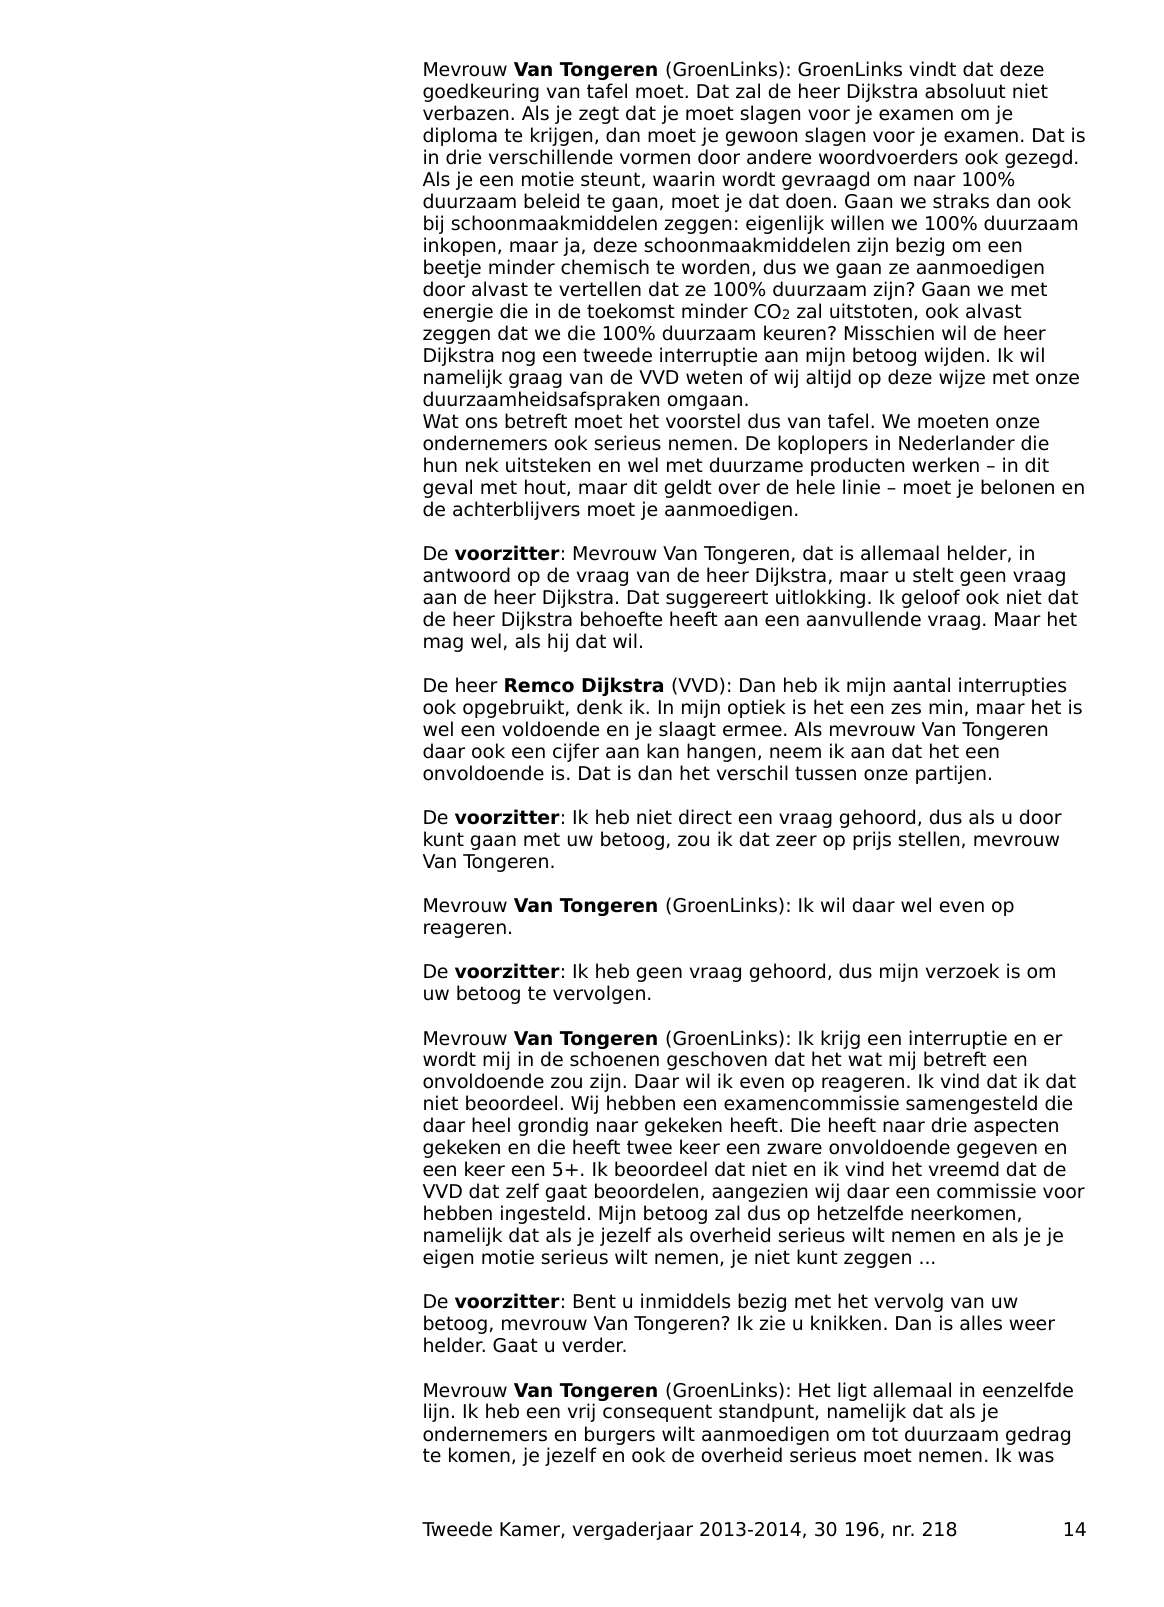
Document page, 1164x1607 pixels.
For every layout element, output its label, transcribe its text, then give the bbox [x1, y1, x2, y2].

text Mevrouw Van Tongeren (GroenLinks): Ik krijg een interruptie en er wordt mij in de schoenen geschoven dat het wat mij betreft een onvoldoende zou zijn. Daar wil ik even op reageren. Ik vind dat ik dat niet beoordeel. Wij hebben een examencommissie samengesteld die daar heel grondig naar gekeken heeft. Die heeft naar drie aspecten gekeken en die heeft twee keer een zware onvoldoende gegeven en een keer een 5+. Ik beoordeel dat niet en ik vind het vreemd dat de VVD dat zelf gaat beoordelen, aangezien wij daar een commissie voor hebben ingesteld. Mijn betoog zal dus op hetzelfde neerkomen, namelijk dat als je jezelf als overheid serieus wilt nemen en als je je eigen motie serieus wilt nemen, je niet kunt zeggen ... [422, 1027, 1087, 1269]
text Mevrouw Van Tongeren (GroenLinks): GroenLinks vindt dat deze goedkeuring van tafel moet. Dat zal de heer Dijkstra absoluut niet verbazen. Als je zegt dat je moet slagen voor je examen om je diploma te krijgen, dan moet je gewoon slagen voor je examen. Dat is in drie verschillende vormen door andere woordvoerders ook gezegd. Als je een motie steunt, waarin wordt gevraagd om naar 100% duurzaam beleid te gaan, moet je dat doen. Gaan we straks dan ook bij schoonmaakmiddelen zeggen: eigenlijk willen we 100% duurzaam inkopen, maar ja, deze schoonmaakmiddelen zijn bezig om een beetje minder chemisch te worden, dus we gaan ze aanmoedigen door alvast te vertellen dat ze 100% duurzaam zijn? Gaan we met energie die in de toekomst minder CO2 zal uitstoten, ook alvast zeggen dat we die 100% duurzaam keuren? Misschien wil de heer Dijkstra nog een tweede interruptie aan mijn betoog wijden. Ik wil namelijk graag van de VVD weten of wij altijd op deze wijze met onze duurzaamheidsafspraken omgaan. [422, 59, 1087, 411]
text De voorzitter: Ik heb niet direct een vraag gehoord, dus als u door kunt gaan met uw betoog, zou ik dat zeer op prijs stellen, mevrouw Van Tongeren. [422, 807, 1087, 873]
text De heer Remco Dijkstra (VVD): Dan heb ik mijn aantal interrupties ook opgebruikt, denk ik. In mijn optiek is het een zes min, maar het is wel een voldoende en je slaagt ermee. Als mevrouw Van Tongeren daar ook een cijfer aan kan hangen, neem ik aan dat het een onvoldoende is. Dat is dan het verschil tussen onze partijen. [422, 675, 1087, 785]
text Wat ons betreft moet het voorstel dus van tafel. We moeten onze ondernemers ook serieus nemen. De koplopers in Nederlander die hun nek uitsteken en wel met duurzame producten werken – in dit geval met hout, maar dit geldt over de hele linie – moet je belonen en de achterblijvers moet je aanmoedigen. [422, 411, 1087, 521]
text De voorzitter: Ik heb geen vraag gehoord, dus mijn verzoek is om uw betoog te vervolgen. [422, 961, 1087, 1005]
text Mevrouw Van Tongeren (GroenLinks): Het ligt allemaal in eenzelfde lijn. Ik heb een vrij consequent standpunt, namelijk dat als je ondernemers en burgers wilt aanmoedigen om tot duurzaam gedrag te komen, je jezelf en ook de overheid serieus moet nemen. Ik was [422, 1379, 1087, 1467]
text Mevrouw Van Tongeren (GroenLinks): Ik wil daar wel even op reageren. [422, 895, 1087, 939]
text De voorzitter: Bent u inmiddels bezig met het vervolg van uw betoog, mevrouw Van Tongeren? Ik zie u knikken. Dan is alles weer helder. Gaat u verder. [422, 1291, 1087, 1357]
text De voorzitter: Mevrouw Van Tongeren, dat is allemaal helder, in antwoord op de vraag van de heer Dijkstra, maar u stelt geen vraag aan de heer Dijkstra. Dat suggereert uitlokking. Ik geloof ook niet dat de heer Dijkstra behoefte heeft aan een aanvullende vraag. Maar het mag wel, als hij dat wil. [422, 543, 1087, 653]
